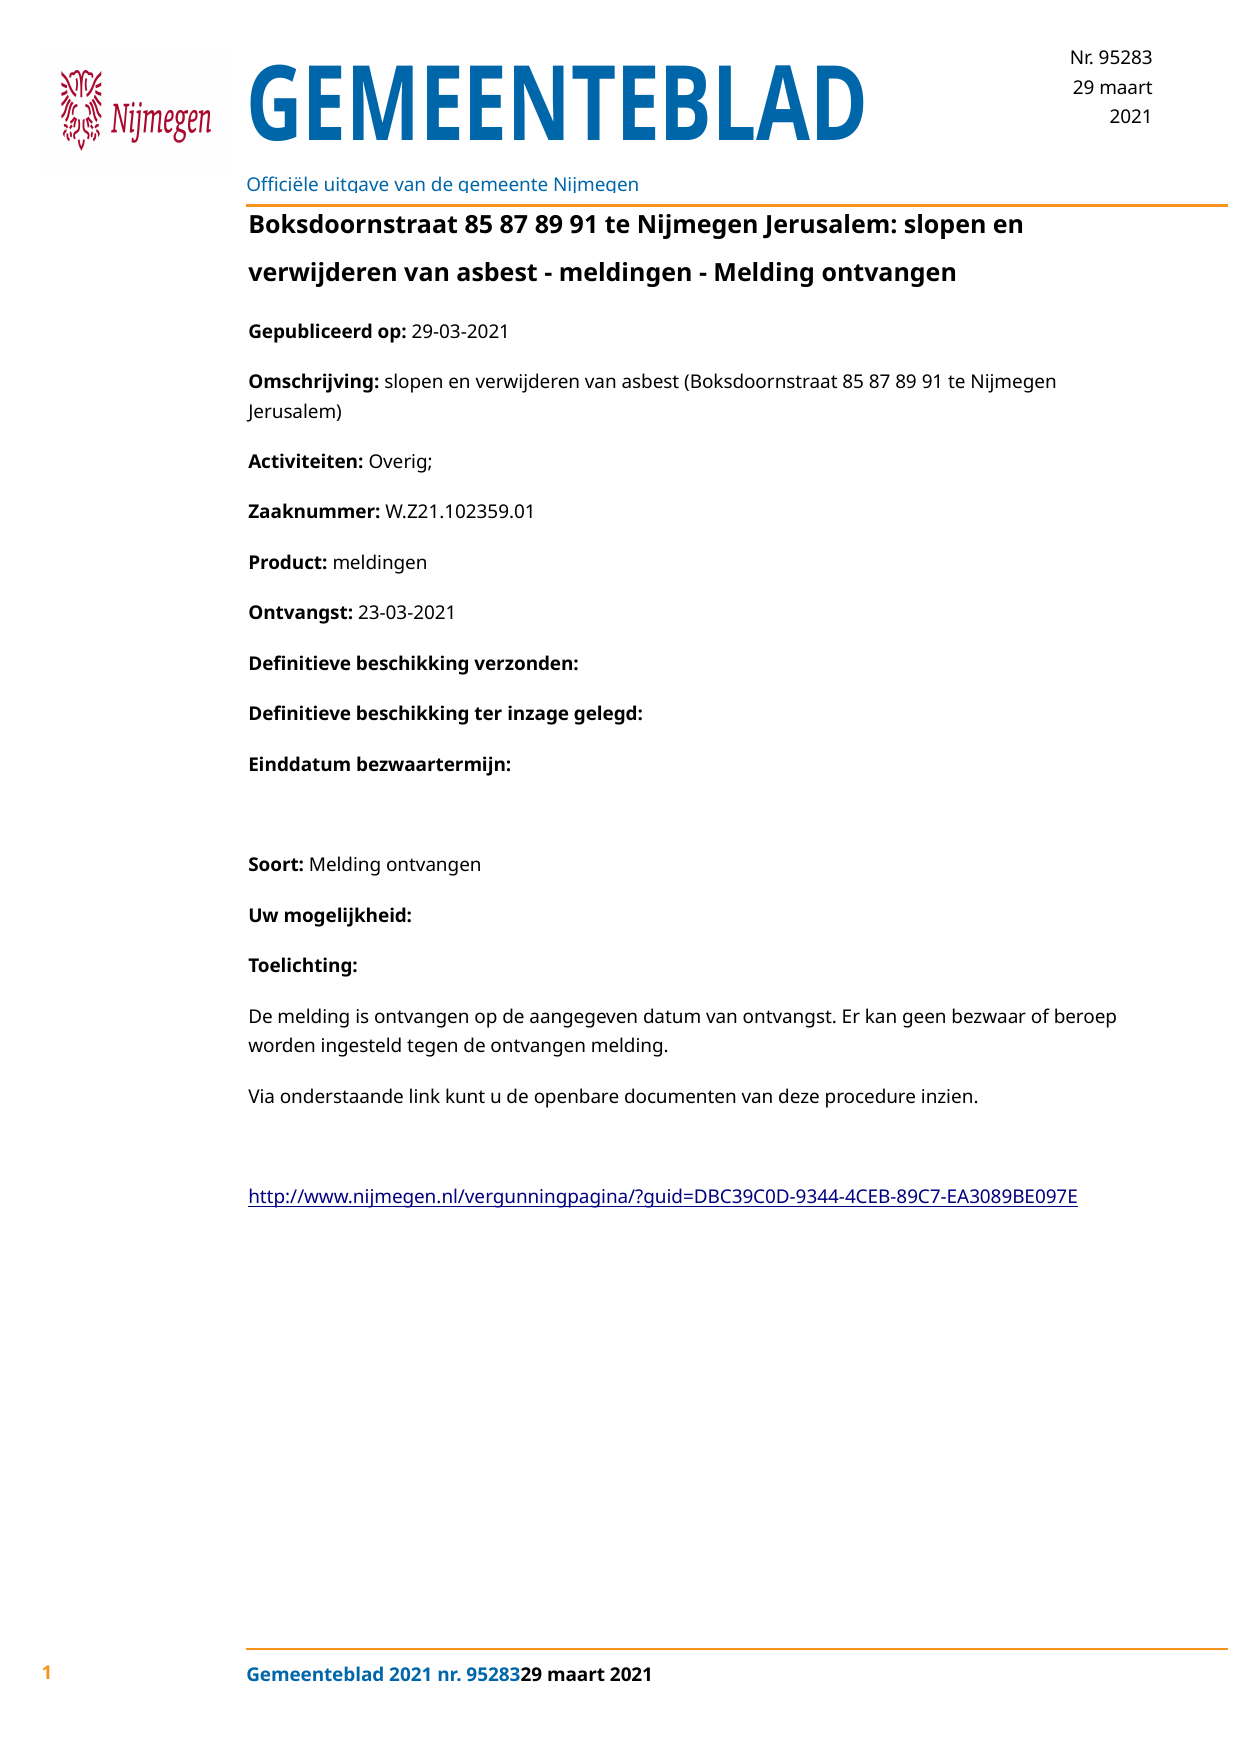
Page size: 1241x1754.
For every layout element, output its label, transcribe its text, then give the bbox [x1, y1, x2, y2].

text Definitieve beschikking ter inzage gelegd: [248, 700, 1152, 726]
text Ontvangst: 23-03-2021 [248, 599, 1152, 625]
text Boksdoornstraat 85 87 89 91 te Nijmegen Jerusalem: slopen en verwijderen van asbest - meldingen - Melding ontvangen [248, 207, 1152, 288]
text Definitieve beschikking verzonden: [248, 650, 1152, 676]
text Omschrijving: slopen en verwijderen van asbest (Boksdoornstraat 85 87 89 91 te Nijmegen Jerusalem) [248, 368, 1152, 424]
text Einddatum bezwaartermijn: [248, 751, 1152, 777]
text http://www.nijmegen.nl/vergunningpagina/?guid=DBC39C0D-9344-4CEB-89C7-EA3089BE097E [248, 1184, 1152, 1209]
text Product: meldingen [248, 549, 1152, 575]
text Via onderstaande link kunt u de openbare documenten van deze procedure inzien. [248, 1083, 1152, 1109]
text Uw mogelijkheid: [248, 902, 1152, 928]
text Toelichting: [248, 952, 1152, 978]
text Activiteiten: Overig; [248, 448, 1152, 474]
text Gepubliceerd op: 29-03-2021 [248, 318, 1152, 344]
text Zaaknummer: W.Z21.102359.01 [248, 499, 1152, 524]
text Soort: Melding ontvangen [248, 852, 1152, 877]
text De melding is ontvangen op de aangegeven datum van ontvangst. Er kan geen bezwaar of beroep worden ingesteld tegen de ontvangen melding. [248, 1003, 1152, 1058]
picture [41, 47, 231, 172]
